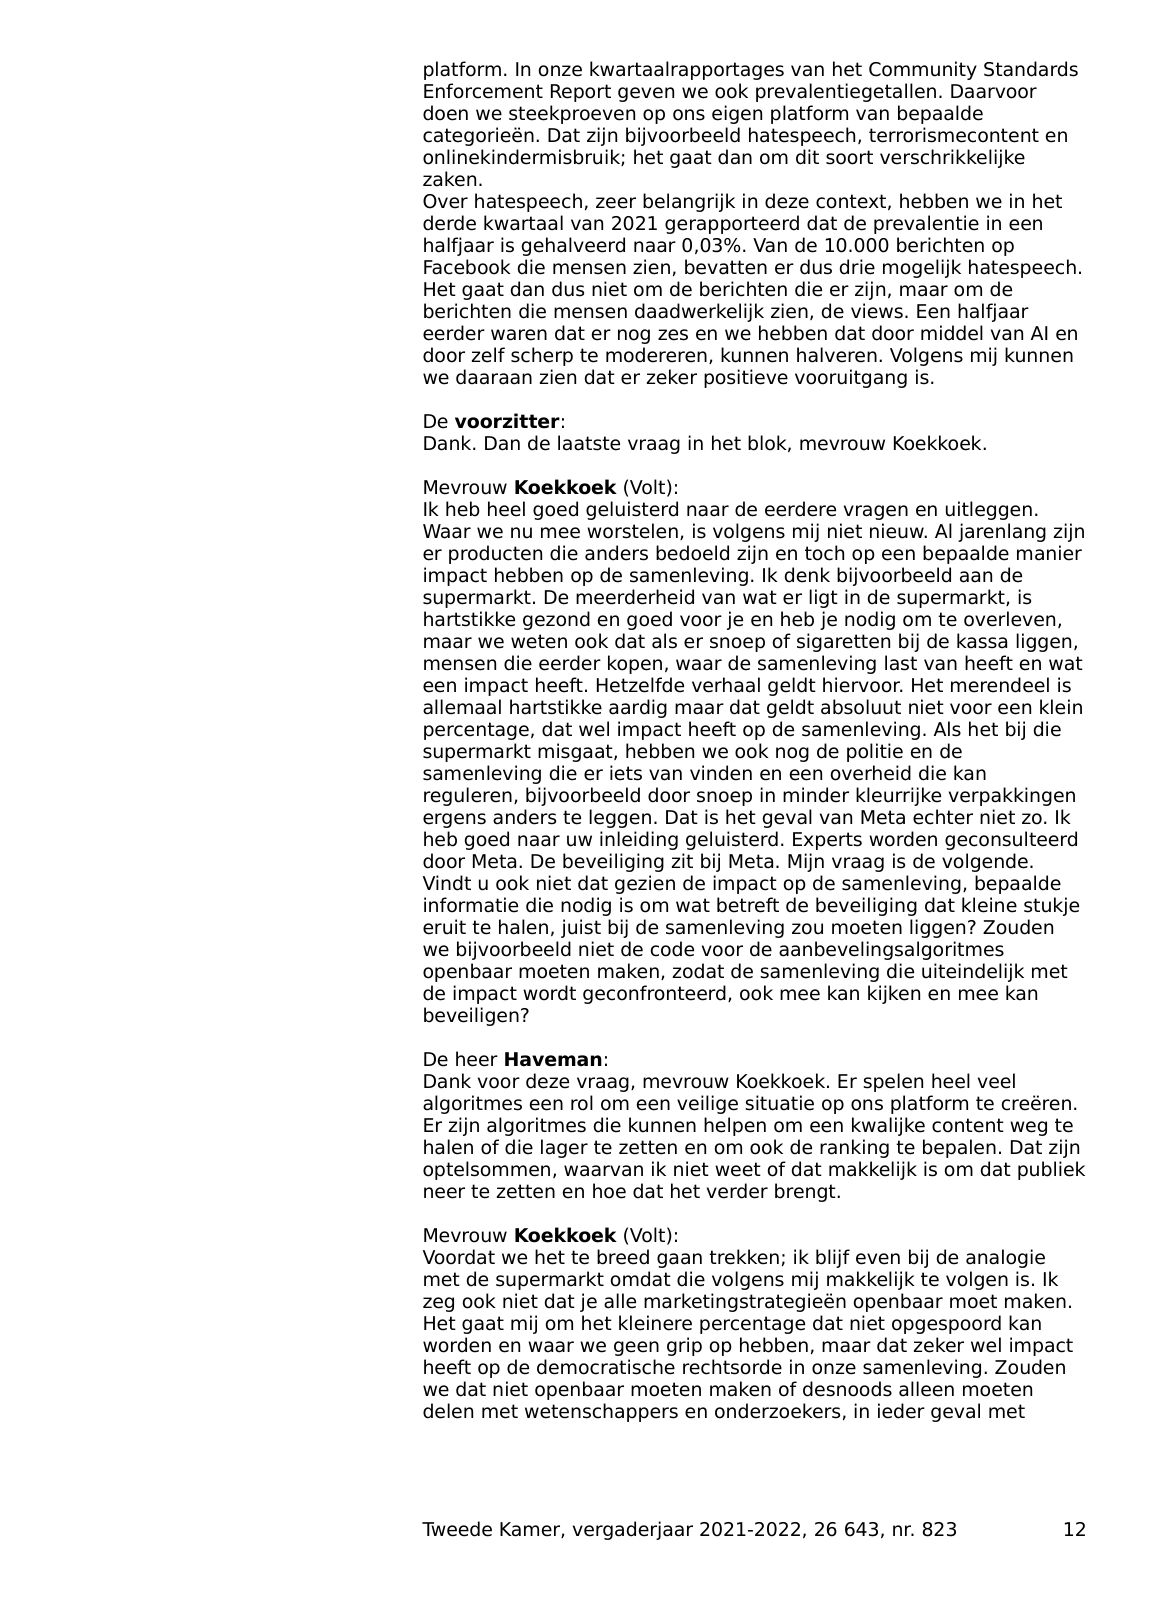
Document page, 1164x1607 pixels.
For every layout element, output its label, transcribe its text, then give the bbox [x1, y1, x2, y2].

text Dank voor deze vraag, mevrouw Koekkoek. Er spelen heel veel algoritmes een rol om een veilige situatie op ons platform te creëren. Er zijn algoritmes die kunnen helpen om een kwalijke content weg te halen of die lager te zetten en om ook de ranking te bepalen. Dat zijn optelsommen, waarvan ik niet weet of dat makkelijk is om dat publiek neer te zetten en hoe dat het verder brengt. [422, 1071, 1087, 1203]
text De voorzitter: [422, 411, 1087, 433]
text Ik heb heel goed geluisterd naar de eerdere vragen en uitleggen. Waar we nu mee worstelen, is volgens mij niet nieuw. Al jarenlang zijn er producten die anders bedoeld zijn en toch op een bepaalde manier impact hebben op de samenleving. Ik denk bijvoorbeeld aan de supermarkt. De meerderheid van wat er ligt in de supermarkt, is hartstikke gezond en goed voor je en heb je nodig om te overleven, maar we weten ook dat als er snoep of sigaretten bij de kassa liggen, mensen die eerder kopen, waar de samenleving last van heeft en wat een impact heeft. Hetzelfde verhaal geldt hiervoor. Het merendeel is allemaal hartstikke aardig maar dat geldt absoluut niet voor een klein percentage, dat wel impact heeft op de samenleving. Als het bij die supermarkt misgaat, hebben we ook nog de politie en de samenleving die er iets van vinden en een overheid die kan reguleren, bijvoorbeeld door snoep in minder kleurrijke verpakkingen ergens anders te leggen. Dat is het geval van Meta echter niet zo. Ik heb goed naar uw inleiding geluisterd. Experts worden geconsulteerd door Meta. De beveiliging zit bij Meta. Mijn vraag is de volgende. Vindt u ook niet dat gezien de impact op de samenleving, bepaalde informatie die nodig is om wat betreft de beveiliging dat kleine stukje eruit te halen, juist bij de samenleving zou moeten liggen? Zouden we bijvoorbeeld niet de code voor de aanbevelingsalgoritmes openbaar moeten maken, zodat de samenleving die uiteindelijk met de impact wordt geconfronteerd, ook mee kan kijken en mee kan beveiligen? [422, 499, 1087, 1027]
text Mevrouw Koekkoek (Volt): [422, 1225, 1087, 1247]
text Over hatespeech, zeer belangrijk in deze context, hebben we in het derde kwartaal van 2021 gerapporteerd dat de prevalentie in een halfjaar is gehalveerd naar 0,03%. Van de 10.000 berichten op Facebook die mensen zien, bevatten er dus drie mogelijk hatespeech. Het gaat dan dus niet om de berichten die er zijn, maar om de berichten die mensen daadwerkelijk zien, de views. Een halfjaar eerder waren dat er nog zes en we hebben dat door middel van AI en door zelf scherp te modereren, kunnen halveren. Volgens mij kunnen we daaraan zien dat er zeker positieve vooruitgang is. [422, 191, 1087, 389]
text Voordat we het te breed gaan trekken; ik blijf even bij de analogie met de supermarkt omdat die volgens mij makkelijk te volgen is. Ik zeg ook niet dat je alle marketingstrategieën openbaar moet maken. Het gaat mij om het kleinere percentage dat niet opgespoord kan worden en waar we geen grip op hebben, maar dat zeker wel impact heeft op de democratische rechtsorde in onze samenleving. Zouden we dat niet openbaar moeten maken of desnoods alleen moeten delen met wetenschappers en onderzoekers, in ieder geval met [422, 1247, 1087, 1423]
text Mevrouw Koekkoek (Volt): [422, 477, 1087, 499]
text Dank. Dan de laatste vraag in het blok, mevrouw Koekkoek. [422, 433, 1087, 455]
text platform. In onze kwartaalrapportages van het Community Standards Enforcement Report geven we ook prevalentiegetallen. Daarvoor doen we steekproeven op ons eigen platform van bepaalde categorieën. Dat zijn bijvoorbeeld hatespeech, terrorismecontent en onlinekindermisbruik; het gaat dan om dit soort verschrikkelijke zaken. [422, 59, 1087, 191]
text De heer Haveman: [422, 1049, 1087, 1071]
